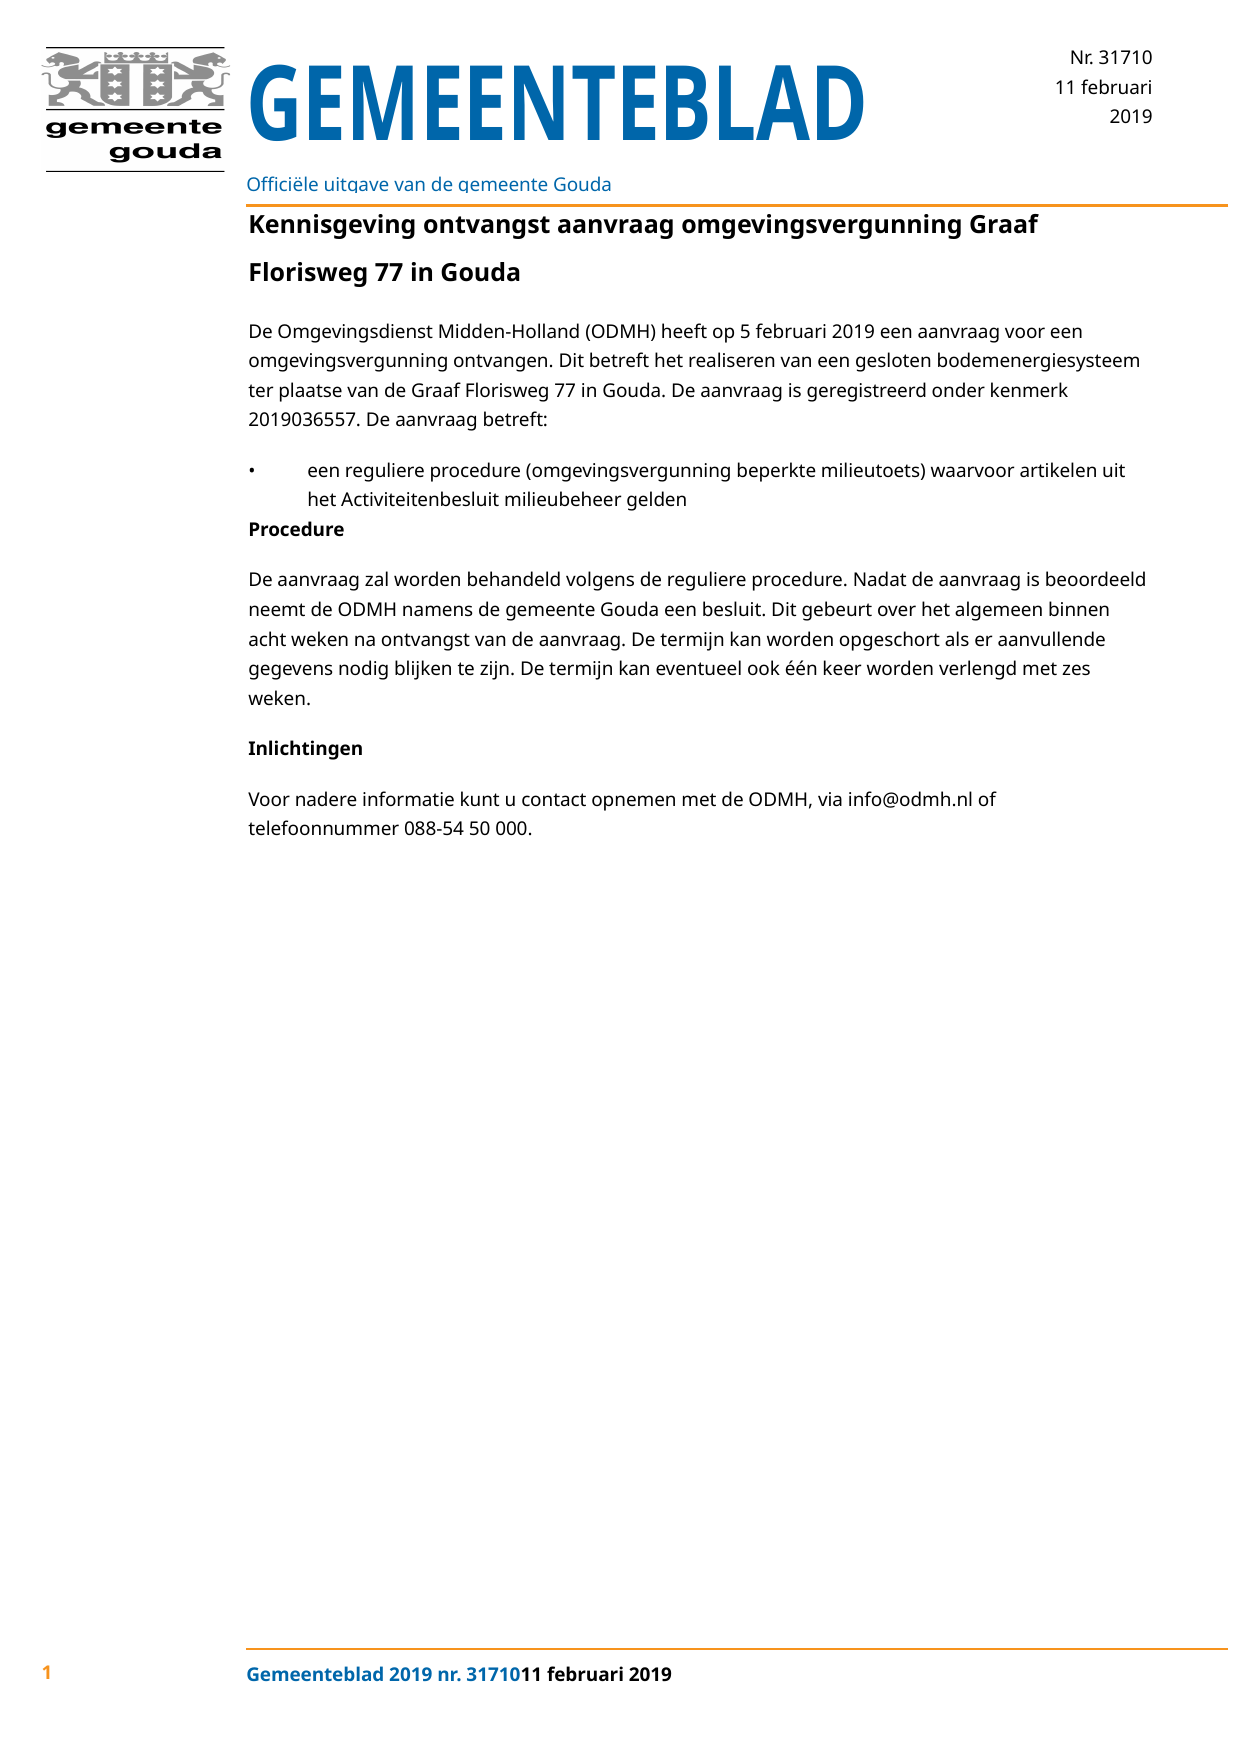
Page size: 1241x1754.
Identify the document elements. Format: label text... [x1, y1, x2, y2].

picture [41, 47, 231, 172]
list een reguliere procedure (omgevingsvergunning beperkte milieutoets) waarvoor artikelen uit het Activiteitenbesluit milieubeheer gelden [248, 457, 1152, 512]
text Kennisgeving ontvangst aanvraag omgevingsvergunning Graaf Florisweg 77 in Gouda [248, 207, 1152, 288]
text Voor nadere informatie kunt u contact opnemen met de ODMH, via info@odmh.nl of telefoonnummer 088-54 50 000. [248, 786, 1152, 841]
text Inlichtingen [248, 735, 1152, 761]
text De aanvraag zal worden behandeld volgens de reguliere procedure. Nadat de aanvraag is beoordeeld neemt de ODMH namens de gemeente Gouda een besluit. Dit gebeurt over het algemeen binnen acht weken na ontvangst van de aanvraag. De termijn kan worden opgeschort als er aanvullende gegevens nodig blijken te zijn. De termijn kan eventueel ook één keer worden verlengd met zes weken. [248, 567, 1152, 711]
text De Omgevingsdienst Midden-Holland (ODMH) heeft op 5 februari 2019 een aanvraag voor een omgevingsvergunning ontvangen. Dit betreft het realiseren van een gesloten bodemenergiesysteem ter plaatse van de Graaf Florisweg 77 in Gouda. De aanvraag is geregistreerd onder kenmerk 2019036557. De aanvraag betreft: [248, 318, 1152, 432]
text Procedure [248, 516, 1152, 542]
